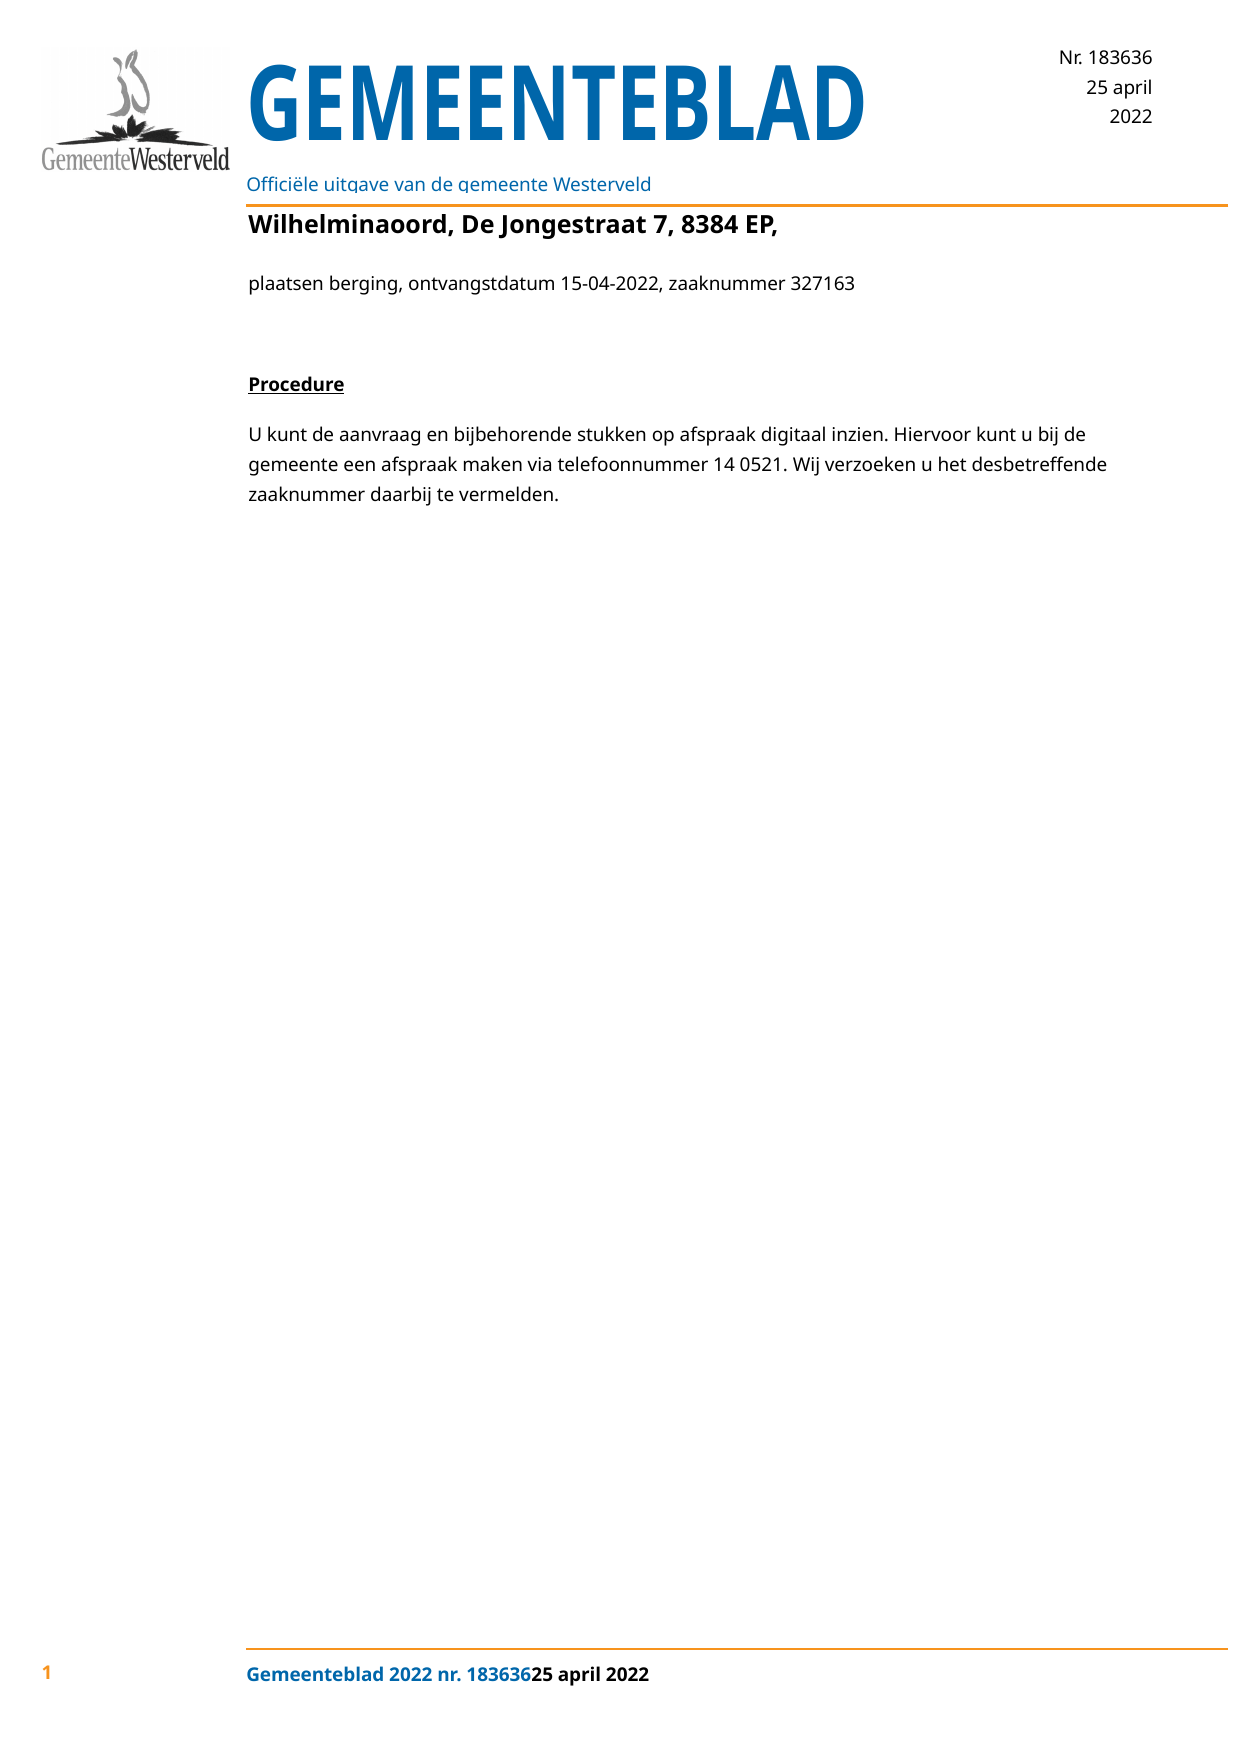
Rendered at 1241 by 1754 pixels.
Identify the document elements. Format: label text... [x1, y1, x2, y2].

text plaatsen berging, ontvangstdatum 15-04-2022, zaaknummer 327163 [248, 270, 1152, 296]
text Wilhelminaoord, De Jongestraat 7, 8384 EP, [248, 207, 1152, 241]
picture [41, 47, 231, 172]
text U kunt de aanvraag en bijbehorende stukken op afspraak digitaal inzien. Hiervoor kunt u bij de gemeente een afspraak maken via telefoonnummer 14 0521. Wij verzoeken u het desbetreffende zaaknummer daarbij te vermelden. [248, 422, 1152, 506]
text Procedure [248, 371, 1152, 397]
